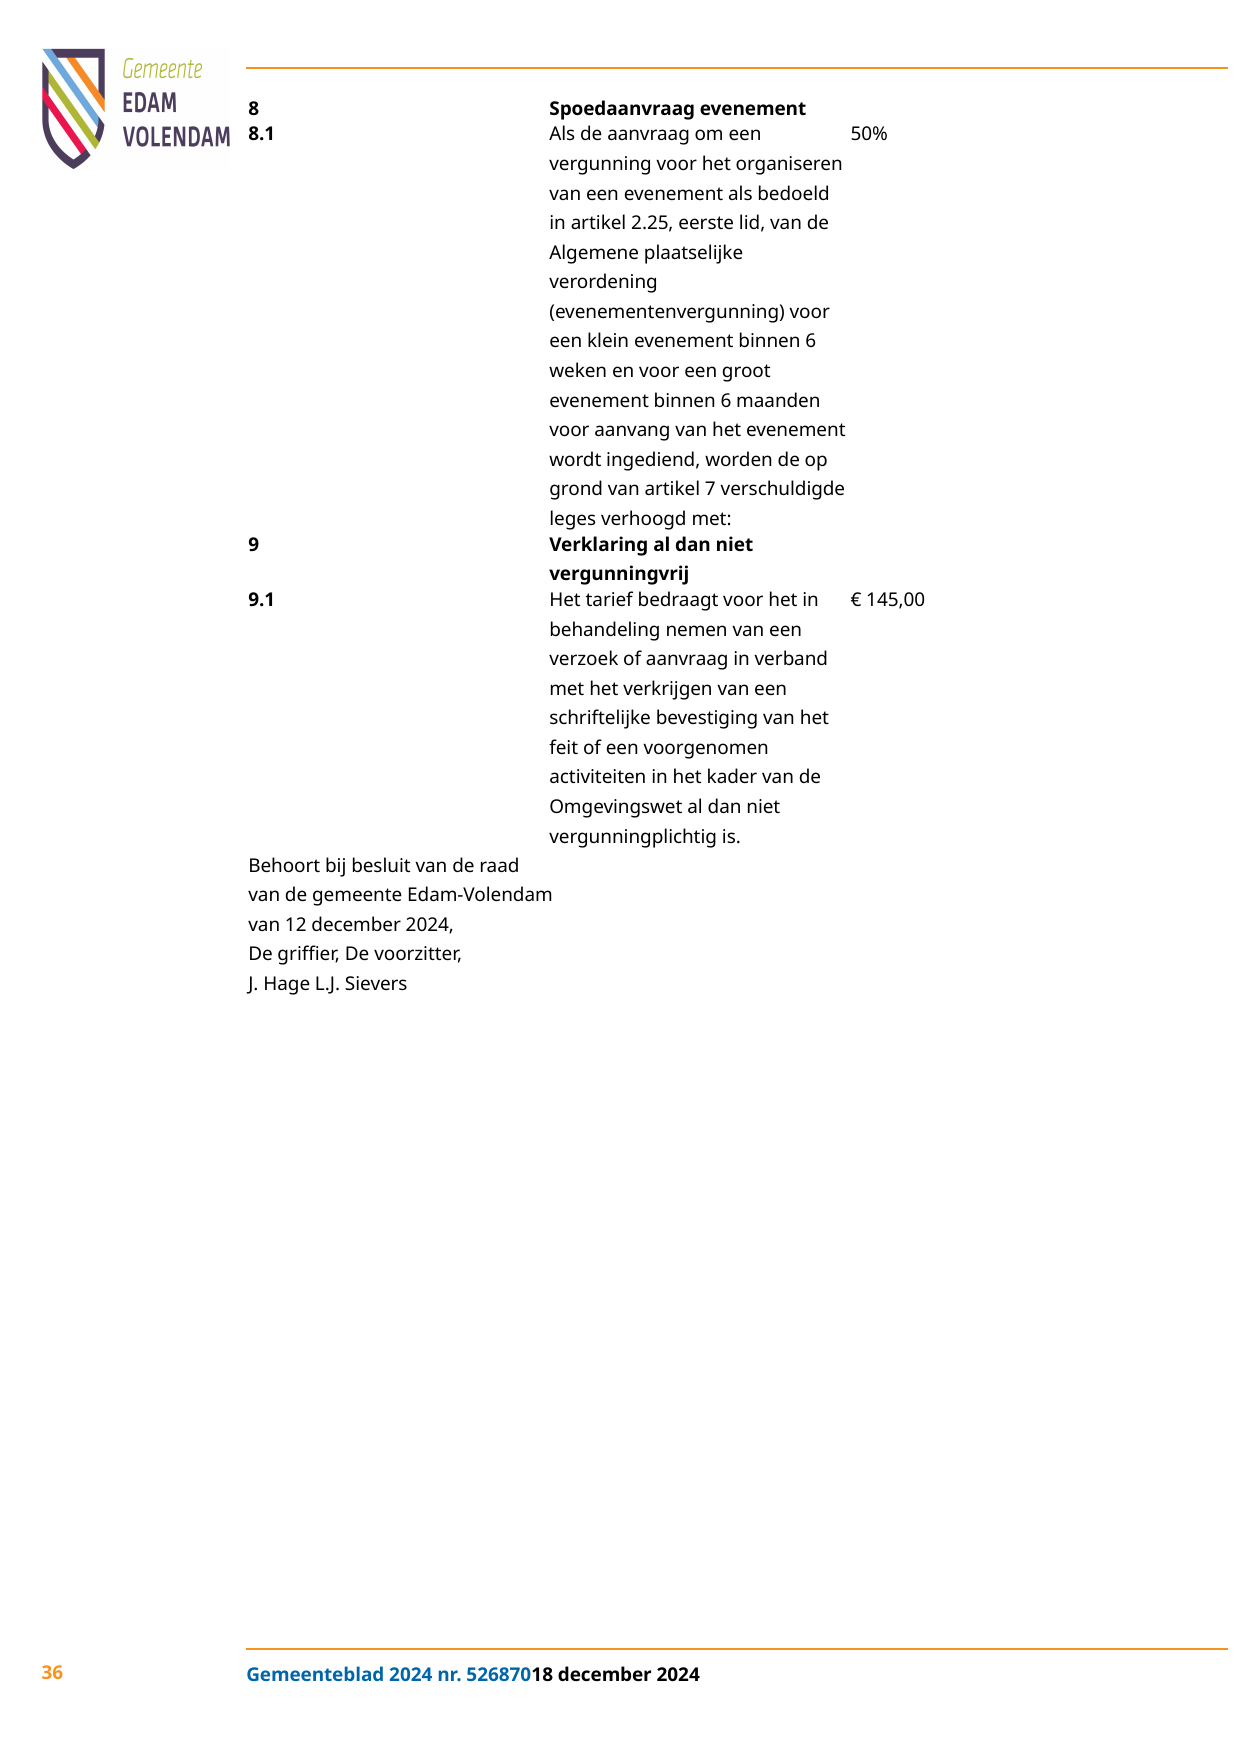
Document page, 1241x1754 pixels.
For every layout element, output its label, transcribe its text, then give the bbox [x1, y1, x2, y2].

picture [41, 47, 231, 172]
table_cell [850, 95, 1152, 121]
table_cell Verklaring al dan niet vergunningvrij [549, 531, 850, 586]
table_cell € 145,00 [850, 586, 1152, 848]
table_cell 9 [248, 531, 549, 586]
table_cell Spoedaanvraag evenement [549, 95, 850, 121]
text De griffier, De voorzitter, [248, 941, 1152, 966]
text J. Hage L.J. Sievers [248, 970, 1152, 996]
table_cell Als de aanvraag om een vergunning voor het organiseren van een evenement als bedoeld in artikel 2.25, eerste lid, van de Algemene plaatselijke verordening (evenementenvergunning) voor een klein evenement binnen 6 weken en voor een groot evenement binnen 6 maanden voor aanvang van het evenement wordt ingediend, worden de op grond van artikel 7 verschuldigde leges verhoogd met: [549, 121, 850, 531]
table_cell [850, 531, 1152, 586]
text van de gemeente Edam-Volendam [248, 881, 1152, 907]
text van 12 december 2024, [248, 911, 1152, 937]
table_cell Het tarief bedraagt voor het in behandeling nemen van een verzoek of aanvraag in verband met het verkrijgen van een schriftelijke bevestiging van het feit of een voorgenomen activiteiten in het kader van de Omgevingswet al dan niet vergunningplichtig is. [549, 586, 850, 848]
table_cell 9.1 [248, 586, 549, 848]
table_cell 50% [850, 121, 1152, 531]
text Behoort bij besluit van de raad [248, 852, 1152, 877]
table_cell 8.1 [248, 121, 549, 531]
table_cell 8 [248, 95, 549, 121]
